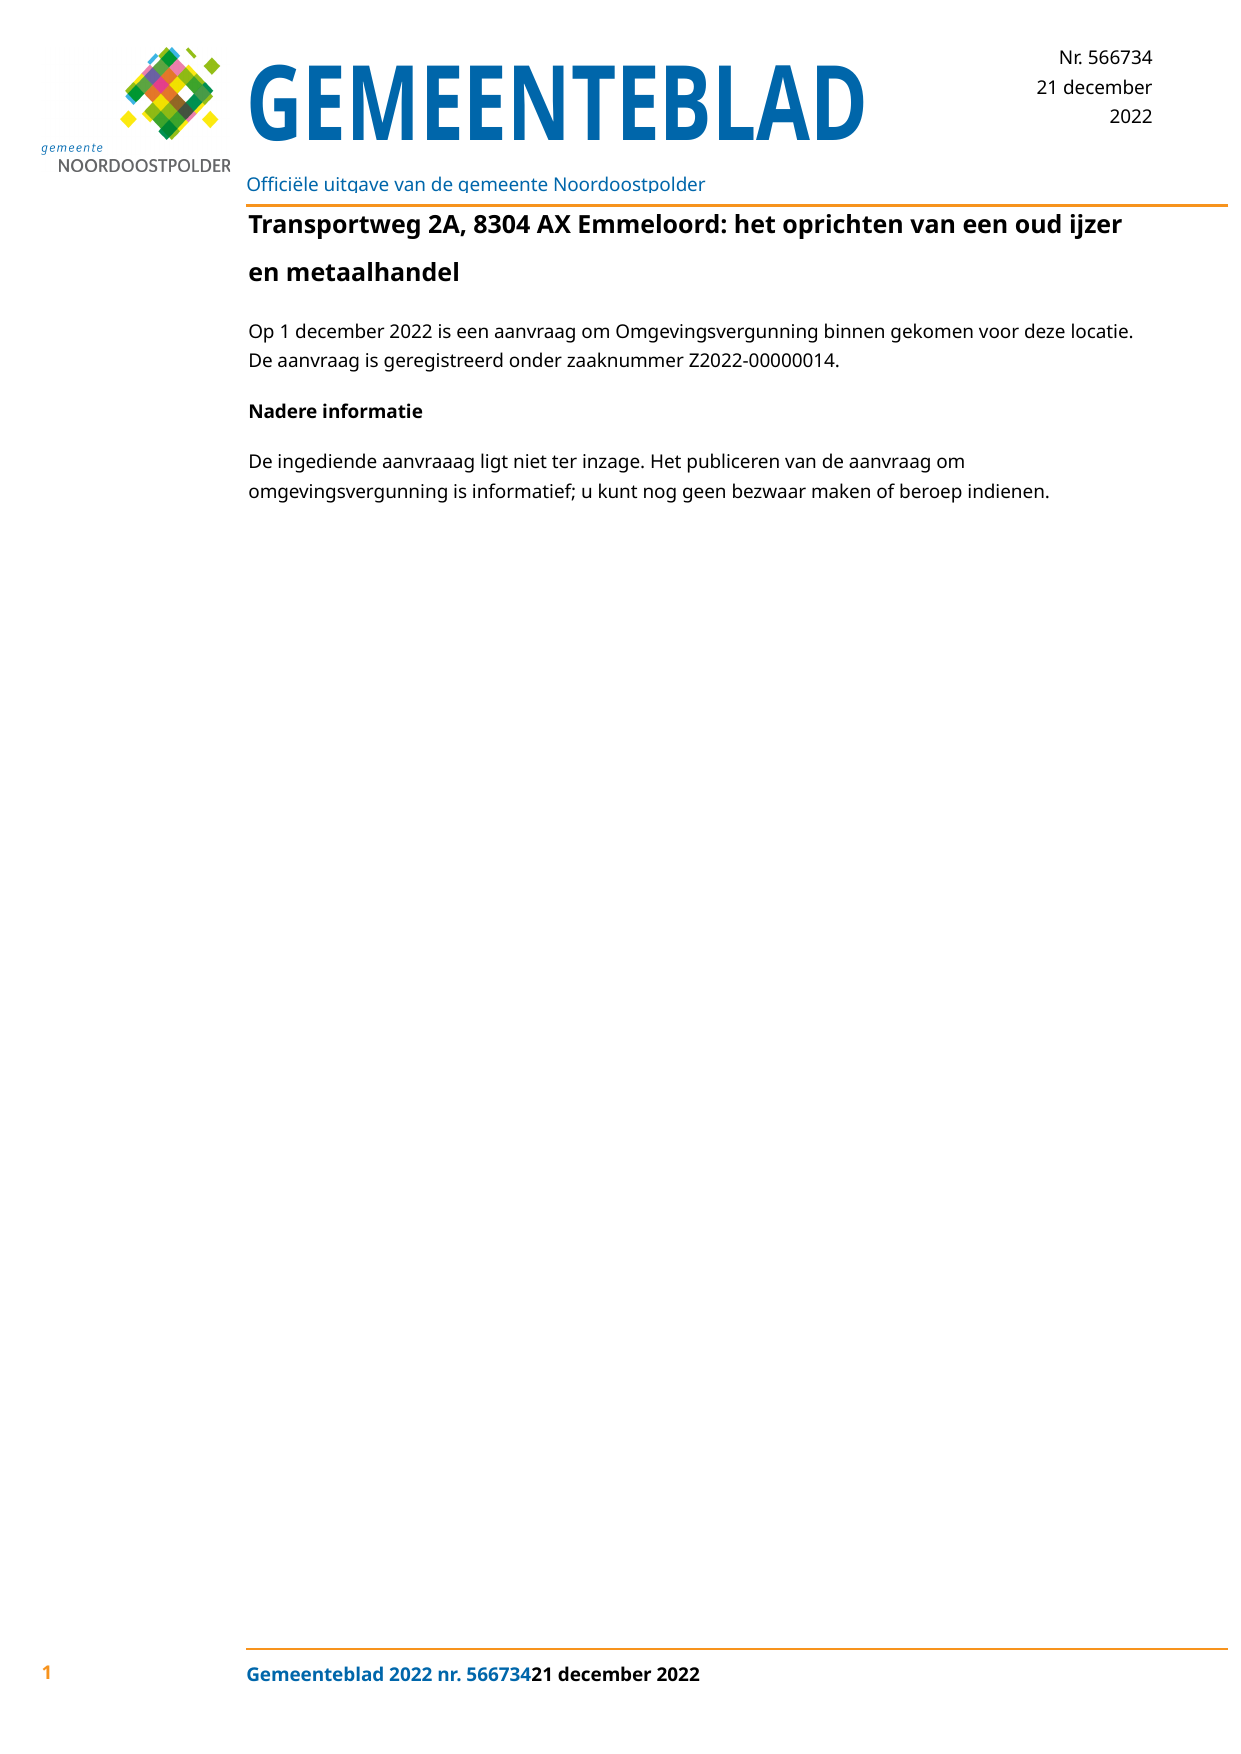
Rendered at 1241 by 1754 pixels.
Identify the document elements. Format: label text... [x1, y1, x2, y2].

picture [41, 47, 231, 172]
text Nadere informatie [248, 398, 1152, 424]
text Op 1 december 2022 is een aanvraag om Omgevingsvergunning binnen gekomen voor deze locatie. De aanvraag is geregistreerd onder zaaknummer Z2022-00000014. [248, 318, 1152, 373]
text De ingediende aanvraaag ligt niet ter inzage. Het publiceren van de aanvraag om omgevingsvergunning is informatief; u kunt nog geen bezwaar maken of beroep indienen. [248, 448, 1152, 504]
text Transportweg 2A, 8304 AX Emmeloord: het oprichten van een oud ijzer en metaalhandel [248, 207, 1152, 288]
